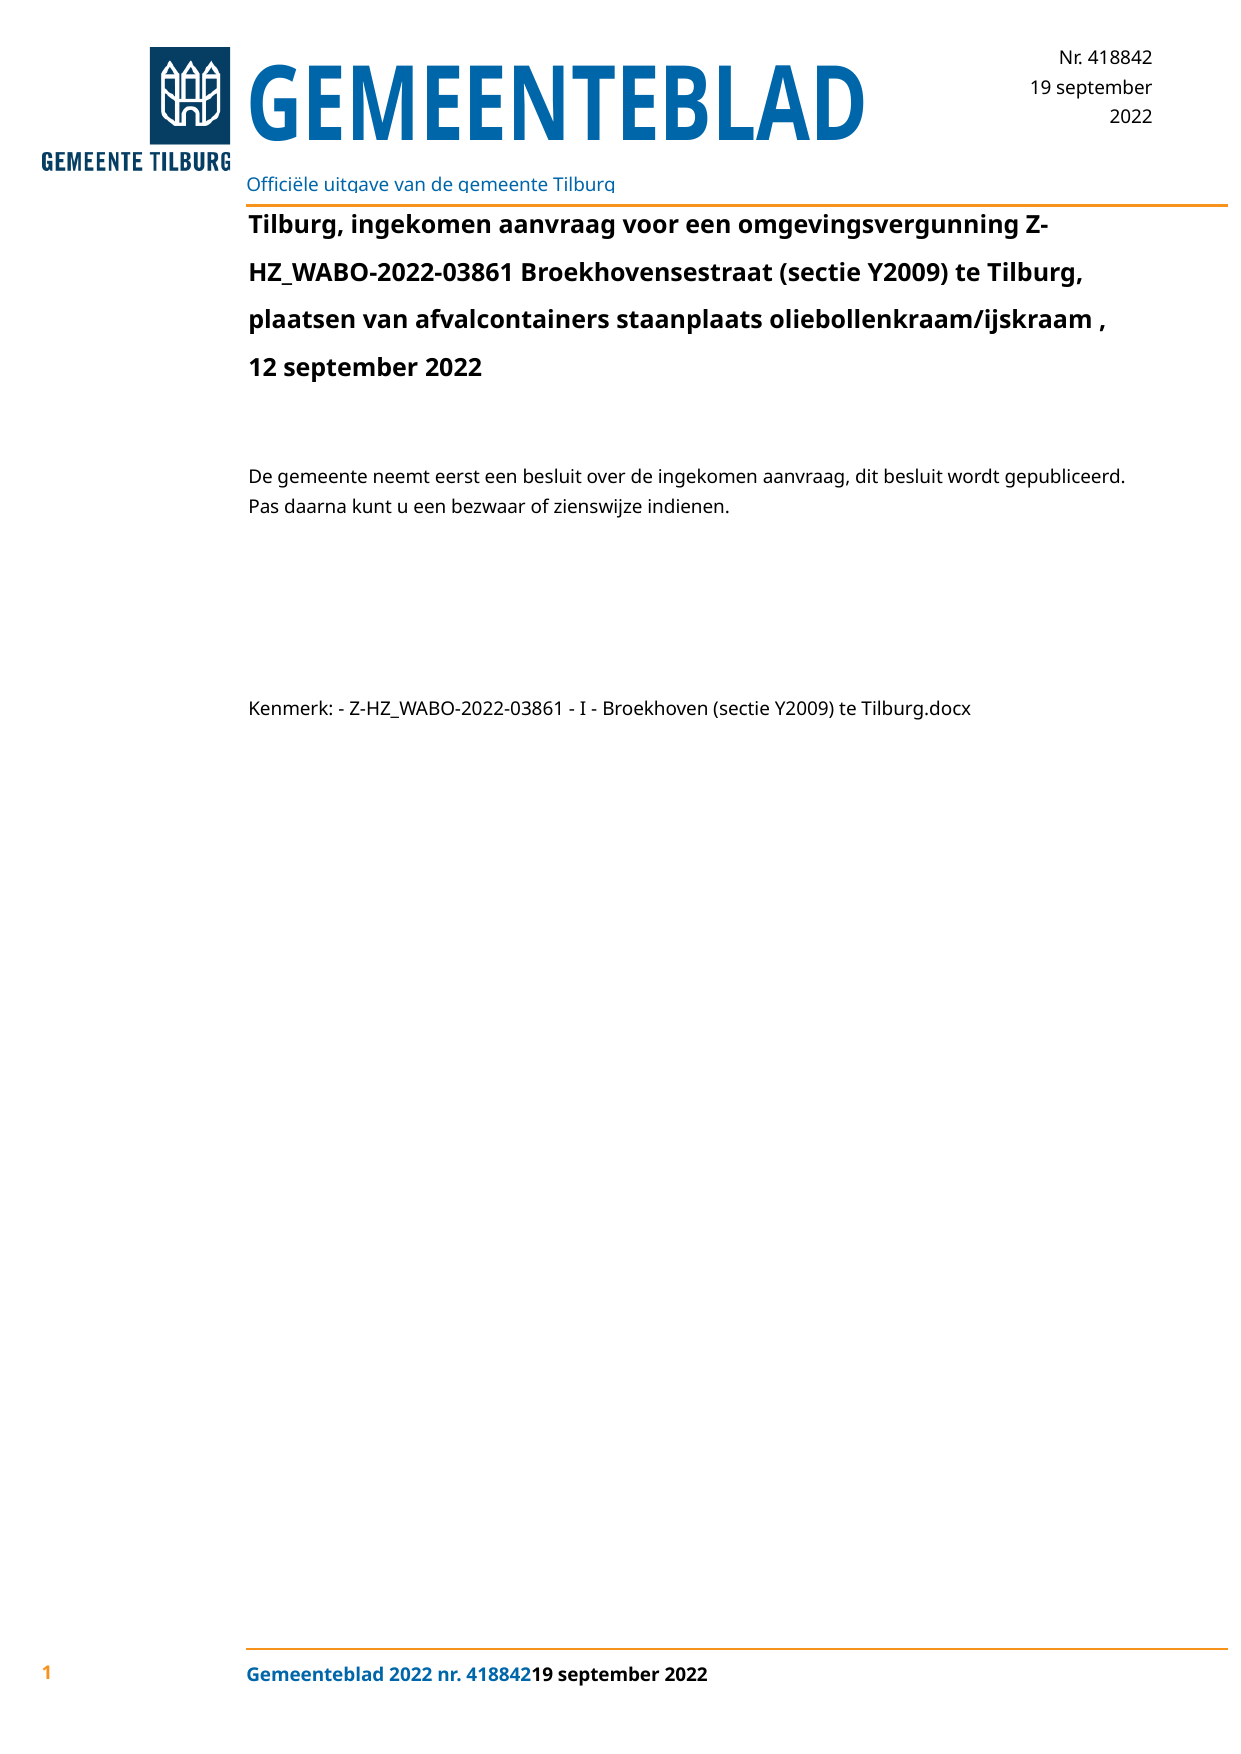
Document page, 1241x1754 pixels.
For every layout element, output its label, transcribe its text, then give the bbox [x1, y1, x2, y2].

text Kenmerk: - Z-HZ_WABO-2022-03861 - I - Broekhoven (sectie Y2009) te Tilburg.docx [248, 695, 1152, 721]
text De gemeente neemt eerst een besluit over de ingekomen aanvraag, dit besluit wordt gepubliceerd. Pas daarna kunt u een bezwaar of zienswijze indienen. [248, 463, 1152, 519]
text Tilburg, ingekomen aanvraag voor een omgevingsvergunning Z-HZ_WABO-2022-03861 Broekhovensestraat (sectie Y2009) te Tilburg, plaatsen van afvalcontainers staanplaats oliebollenkraam/ijskraam , 12 september 2022 [248, 207, 1152, 384]
picture [41, 47, 231, 172]
